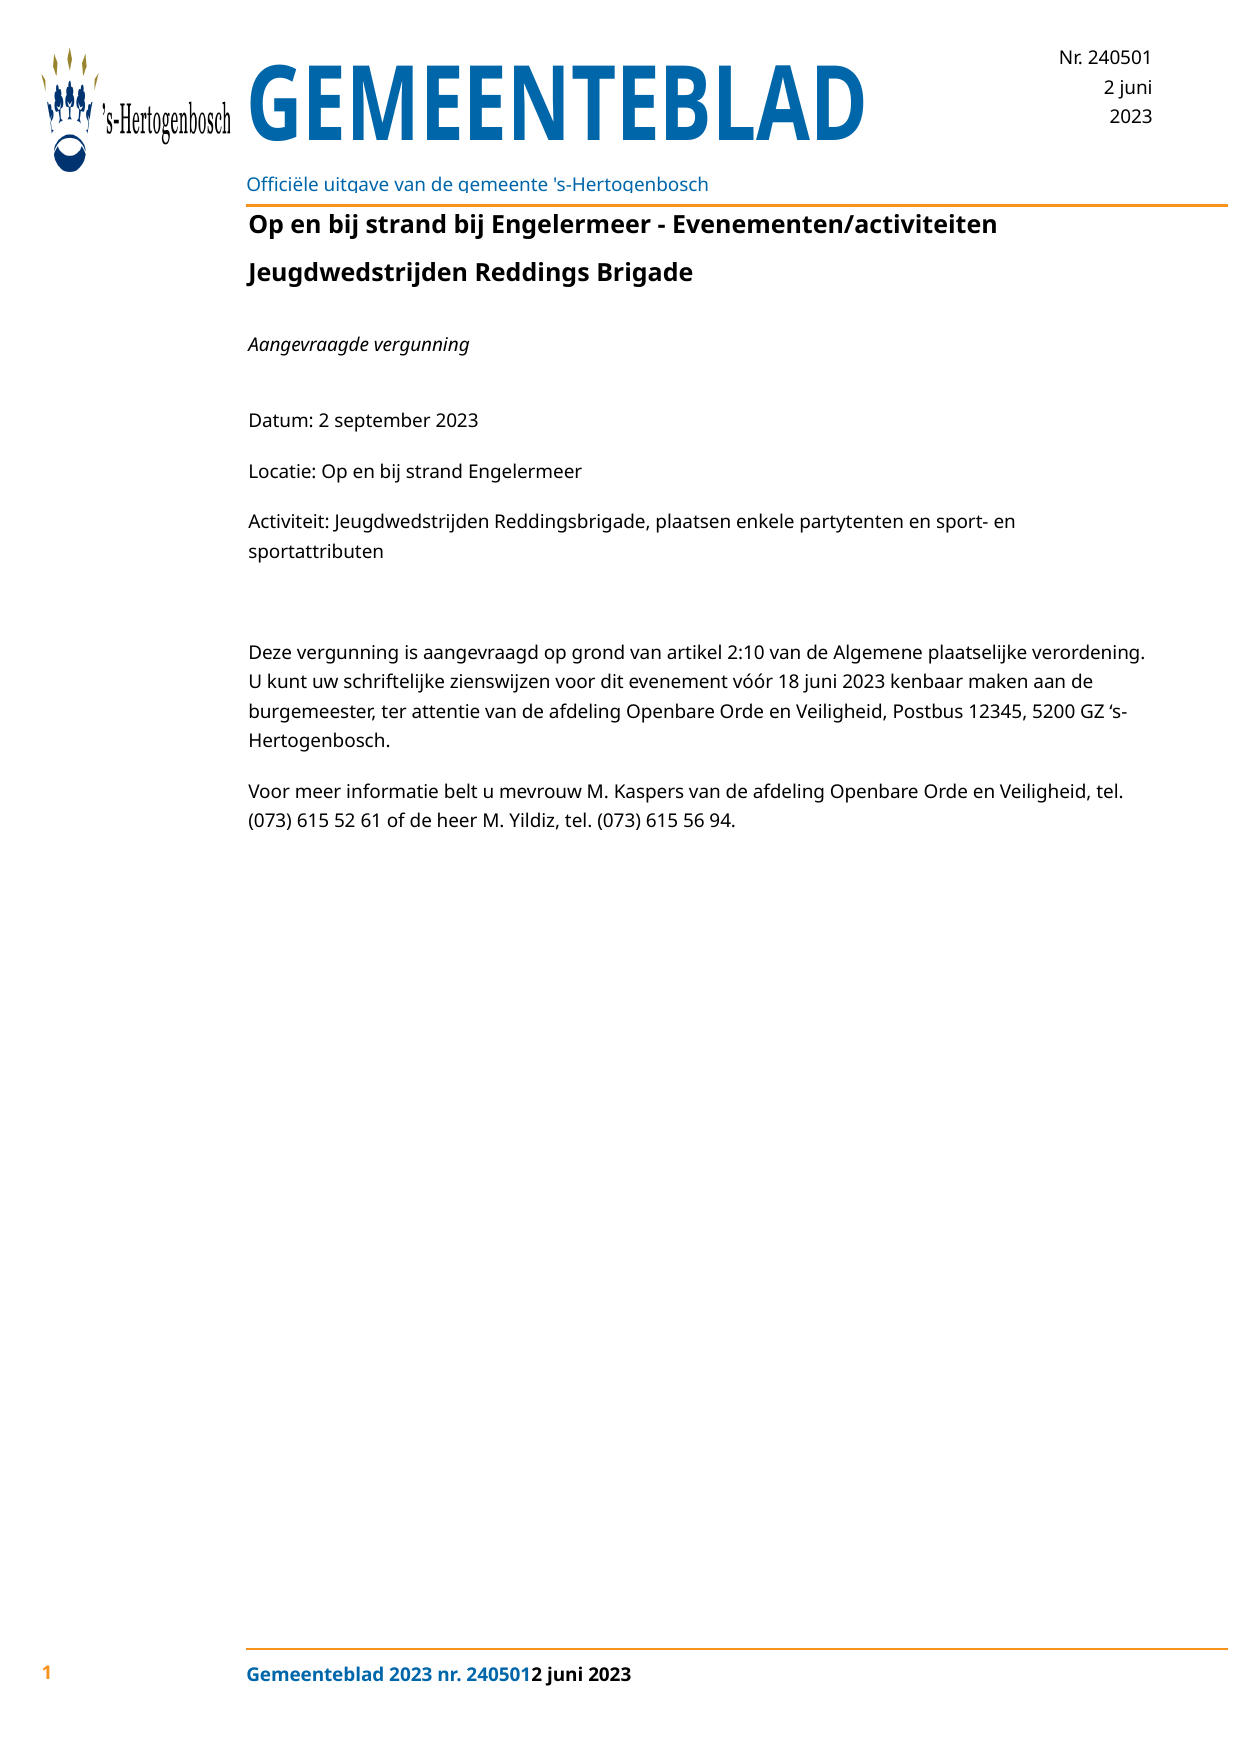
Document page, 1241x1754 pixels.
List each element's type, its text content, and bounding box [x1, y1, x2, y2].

text Voor meer informatie belt u mevrouw M. Kaspers van de afdeling Openbare Orde en Veiligheid, tel. (073) 615 52 61 of de heer M. Yildiz, tel. (073) 615 56 94. [248, 778, 1152, 833]
text Op en bij strand bij Engelermeer - Evenementen/activiteiten Jeugdwedstrijden Reddings Brigade [248, 207, 1152, 288]
picture [41, 47, 231, 172]
text Aangevraagde vergunning [248, 331, 1152, 357]
text Deze vergunning is aangevraagd op grond van artikel 2:10 van de Algemene plaatselijke verordening. U kunt uw schriftelijke zienswijzen voor dit evenement vóór 18 juni 2023 kenbaar maken aan de burgemeester, ter attentie van de afdeling Openbare Orde en Veiligheid, Postbus 12345, 5200 GZ ‘s-Hertogenbosch. [248, 639, 1152, 753]
text Datum: 2 september 2023 [248, 408, 1152, 433]
text Locatie: Op en bij strand Engelermeer [248, 458, 1152, 484]
text Activiteit: Jeugdwedstrijden Reddingsbrigade, plaatsen enkele partytenten en sport- en sportattributen [248, 508, 1152, 564]
